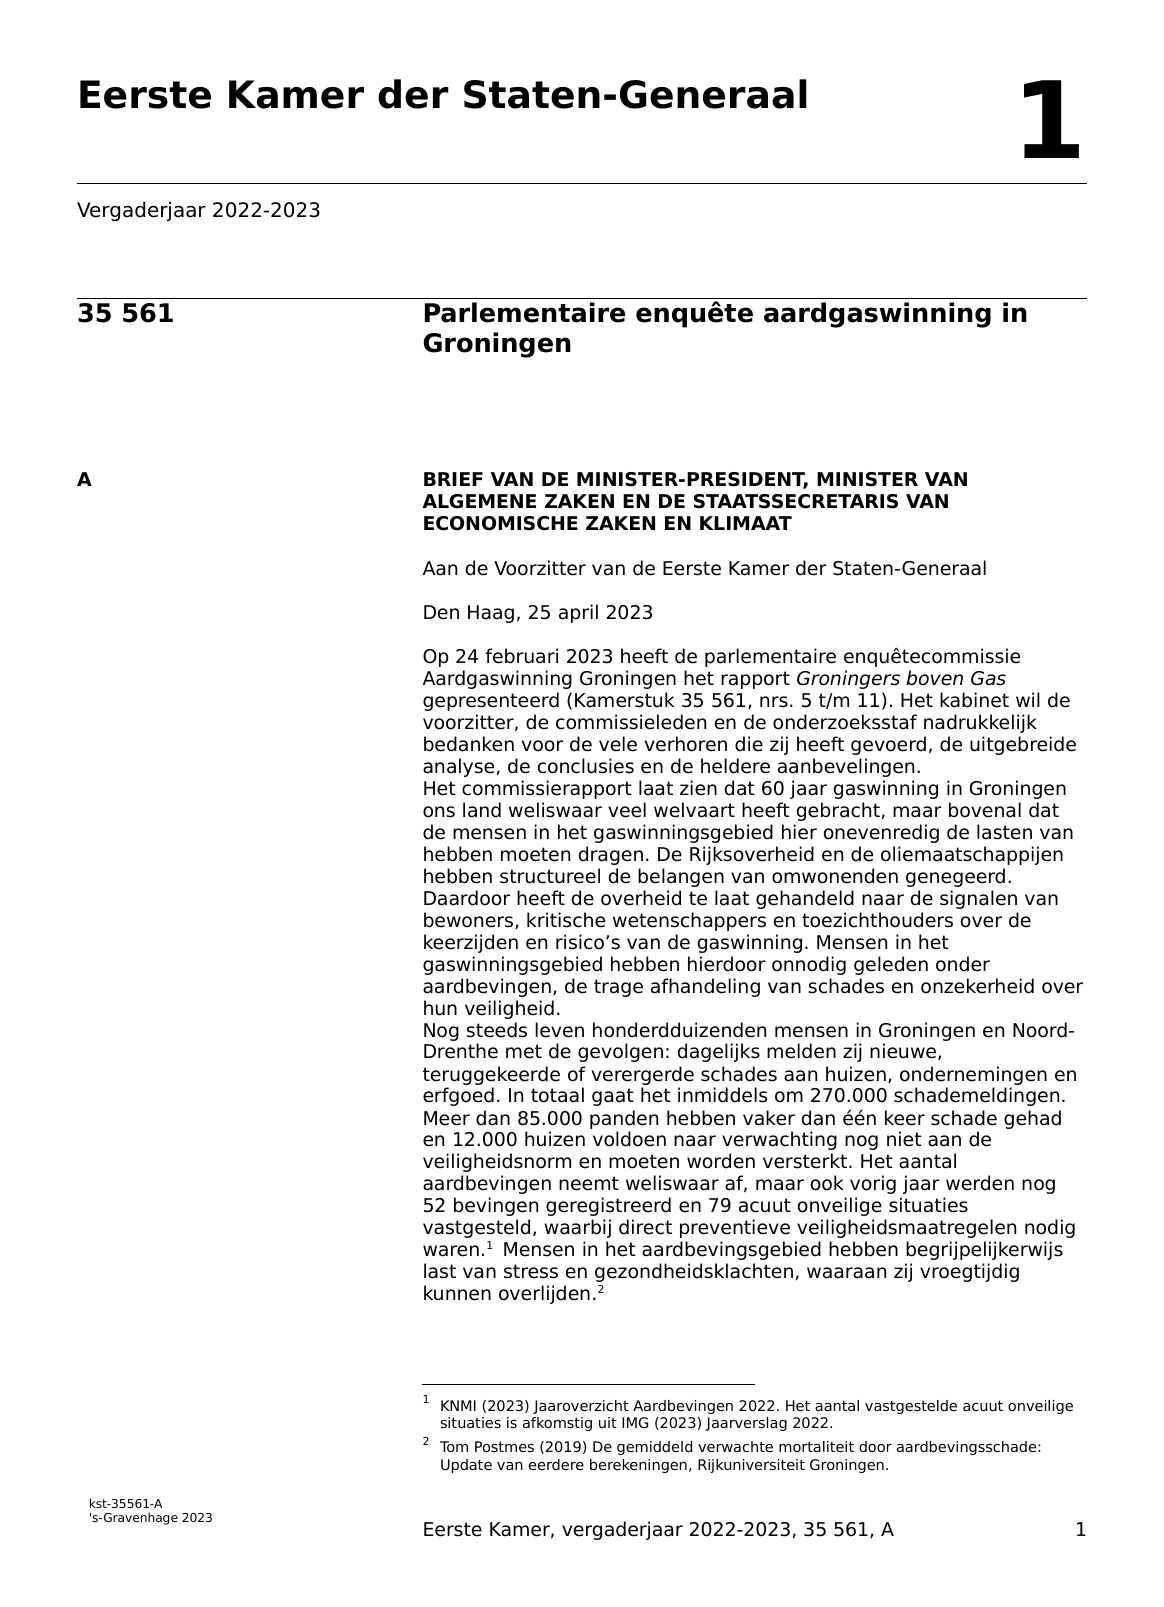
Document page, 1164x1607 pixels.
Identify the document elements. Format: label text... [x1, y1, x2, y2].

text kst-35561-A [88, 1497, 323, 1511]
text Het commissierapport laat zien dat 60 jaar gaswinning in Groningen ons land weliswaar veel welvaart heeft gebracht, maar bovenal dat de mensen in het gaswinningsgebied hier onevenredig de lasten van hebben moeten dragen. De Rijksoverheid en de oliemaatschappijen hebben structureel de belangen van omwonenden genegeerd. Daardoor heeft de overheid te laat gehandeld naar de signalen van bewoners, kritische wetenschappers en toezichthouders over de keerzijden en risico’s van de gaswinning. Mensen in het gaswinningsgebied hebben hierdoor onnodig geleden onder aardbevingen, de trage afhandeling van schades en onzekerheid over hun veiligheid. [422, 778, 1087, 1019]
table_cell Vergaderjaar 2022-2023 [77, 184, 1087, 298]
text Tom Postmes (2019) De gemiddeld verwachte mortaliteit door aardbevingsschade: Update van eerdere berekeningen, Rijkuniversiteit Groningen. [422, 1435, 1087, 1474]
subtitle A BRIEF VAN DE MINISTER-PRESIDENT, MINISTER VAN ALGEMENE ZAKEN EN DE STAATSSECRETARIS VAN ECONOMISCHE ZAKEN EN KLIMAAT [77, 469, 1087, 535]
text 's-Gravenhage 2023 [88, 1511, 323, 1525]
subtitle 35 561 Parlementaire enquête aardgaswinning in Groningen [77, 299, 1087, 358]
table_header Eerste Kamer der Staten-Generaal [77, 59, 886, 183]
text Nog steeds leven honderdduizenden mensen in Groningen en Noord-Drenthe met de gevolgen: dagelijks melden zij nieuwe, teruggekeerde of verergerde schades aan huizen, ondernemingen en erfgoed. In totaal gaat het inmiddels om 270.000 schademeldingen. Meer dan 85.000 panden hebben vaker dan één keer schade gehad en 12.000 huizen voldoen naar verwachting nog niet aan de veiligheidsnorm en moeten worden versterkt. Het aantal aardbevingen neemt weliswaar af, maar ook vorig jaar werden nog 52 bevingen geregistreerd en 79 acuut onveilige situaties vastgesteld, waarbij direct preventieve veiligheidsmaatregelen nodig waren. Mensen in het aardbevingsgebied hebben begrijpelijkerwijs last van stress en gezondheidsklachten, waaraan zij vroegtijdig kunnen overlijden. [422, 1019, 1087, 1305]
text Den Haag, 25 april 2023 [422, 602, 1087, 624]
text Aan de Voorzitter van de Eerste Kamer der Staten-Generaal [422, 557, 1087, 579]
table_header 1 [886, 59, 1087, 183]
text Op 24 februari 2023 heeft de parlementaire enquêtecommissie Aardgaswinning Groningen het rapport Groningers boven Gas gepresenteerd (Kamerstuk 35 561, nrs. 5 t/m 11). Het kabinet wil de voorzitter, de commissieleden en de onderzoeksstaf nadrukkelijk bedanken voor de vele verhoren die zij heeft gevoerd, de uitgebreide analyse, de conclusies en de heldere aanbevelingen. [422, 646, 1087, 778]
text KNMI (2023) Jaaroverzicht Aardbevingen 2022. Het aantal vastgestelde acuut onveilige situaties is afkomstig uit IMG (2023) Jaarverslag 2022. [422, 1393, 1087, 1432]
